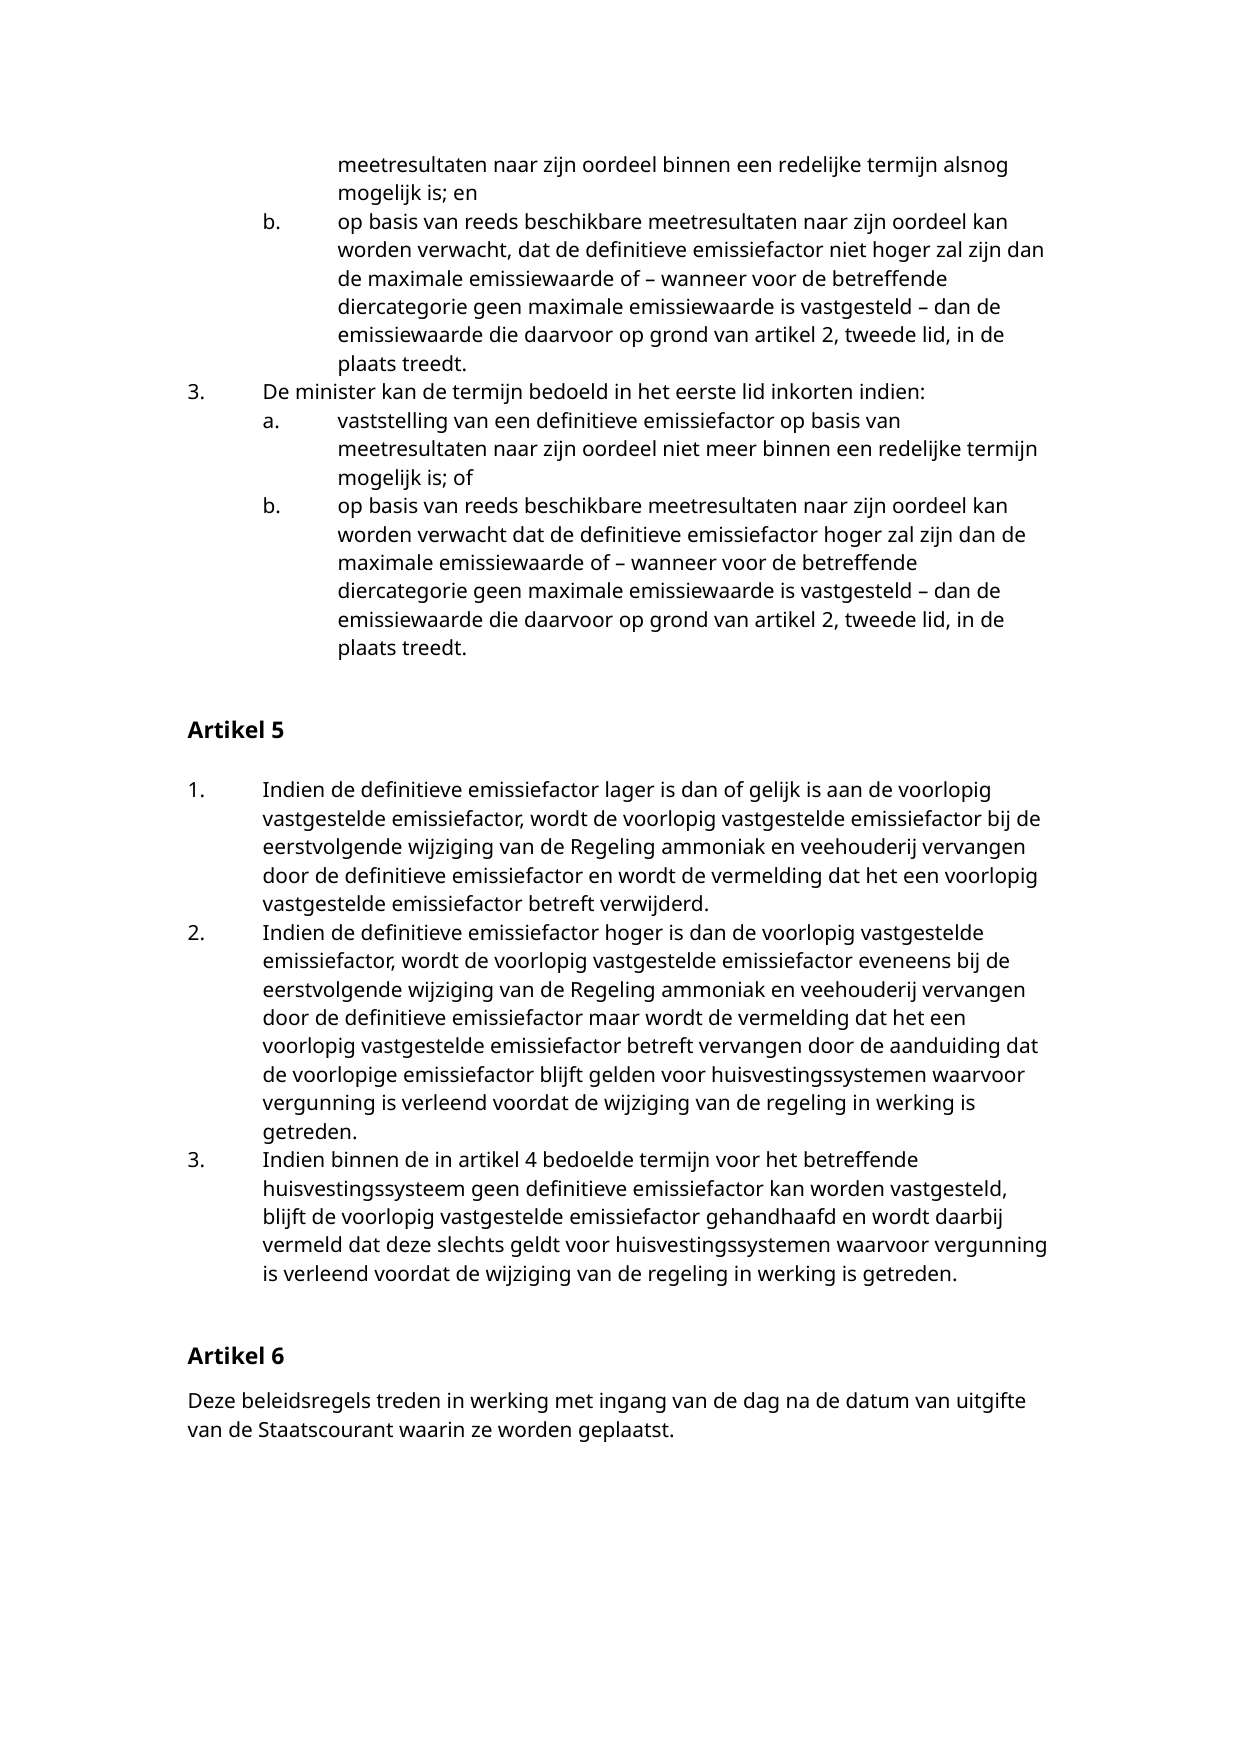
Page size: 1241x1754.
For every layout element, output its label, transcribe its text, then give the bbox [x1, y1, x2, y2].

list Indien binnen de in artikel 4 bedoelde termijn voor het betreffende huisvestingssysteem geen definitieve emissiefactor kan worden vastgesteld, blijft de voorlopig vastgestelde emissiefactor gehandhaafd en wordt daarbij vermeld dat deze slechts geldt voor huisvestingssystemen waarvoor vergunning is verleend voordat de wijziging van de regeling in werking is getreden. [187, 1145, 1053, 1287]
list op basis van reeds beschikbare meetresultaten naar zijn oordeel kan worden verwacht, dat de definitieve emissiefactor niet hoger zal zijn dan de maximale emissiewaarde of – wanneer voor de betreffende diercategorie geen maximale emissiewaarde is vastgesteld – dan de emissiewaarde die daarvoor op grond van artikel 2, tweede lid, in de plaats treedt. [262, 207, 1053, 377]
list Indien de definitieve emissiefactor lager is dan of gelijk is aan de voorlopig vastgestelde emissiefactor, wordt de voorlopig vastgestelde emissiefactor bij de eerstvolgende wijziging van de Regeling ammoniak en veehouderij vervangen door de definitieve emissiefactor en wordt de vermelding dat het een voorlopig vastgestelde emissiefactor betreft verwijderd. [187, 776, 1053, 918]
list De minister kan de termijn bedoeld in het eerste lid inkorten indien: [187, 377, 1053, 406]
subtitle Artikel 6 [187, 1340, 1053, 1371]
list op basis van reeds beschikbare meetresultaten naar zijn oordeel kan worden verwacht dat de definitieve emissiefactor hoger zal zijn dan de maximale emissiewaarde of – wanneer voor de betreffende diercategorie geen maximale emissiewaarde is vastgesteld – dan de emissiewaarde die daarvoor op grond van artikel 2, tweede lid, in de plaats treedt. [262, 491, 1053, 662]
text Deze beleidsregels treden in werking met ingang van de dag na de datum van uitgifte van de Staatscourant waarin ze worden geplaatst. [187, 1386, 1053, 1443]
list Indien de definitieve emissiefactor hoger is dan de voorlopig vastgestelde emissiefactor, wordt de voorlopig vastgestelde emissiefactor eveneens bij de eerstvolgende wijziging van de Regeling ammoniak en veehouderij vervangen door de definitieve emissiefactor maar wordt de vermelding dat het een voorlopig vastgestelde emissiefactor betreft vervangen door de aanduiding dat de voorlopige emissiefactor blijft gelden voor huisvestingssystemen waarvoor vergunning is verleend voordat de wijziging van de regeling in werking is getreden. [187, 918, 1053, 1145]
list vaststelling van een definitieve emissiefactor op basis van meetresultaten naar zijn oordeel niet meer binnen een redelijke termijn mogelijk is; of [262, 406, 1053, 491]
subtitle Artikel 5 [187, 714, 1053, 746]
list meetresultaten naar zijn oordeel binnen een redelijke termijn alsnog mogelijk is; en [262, 150, 1053, 207]
